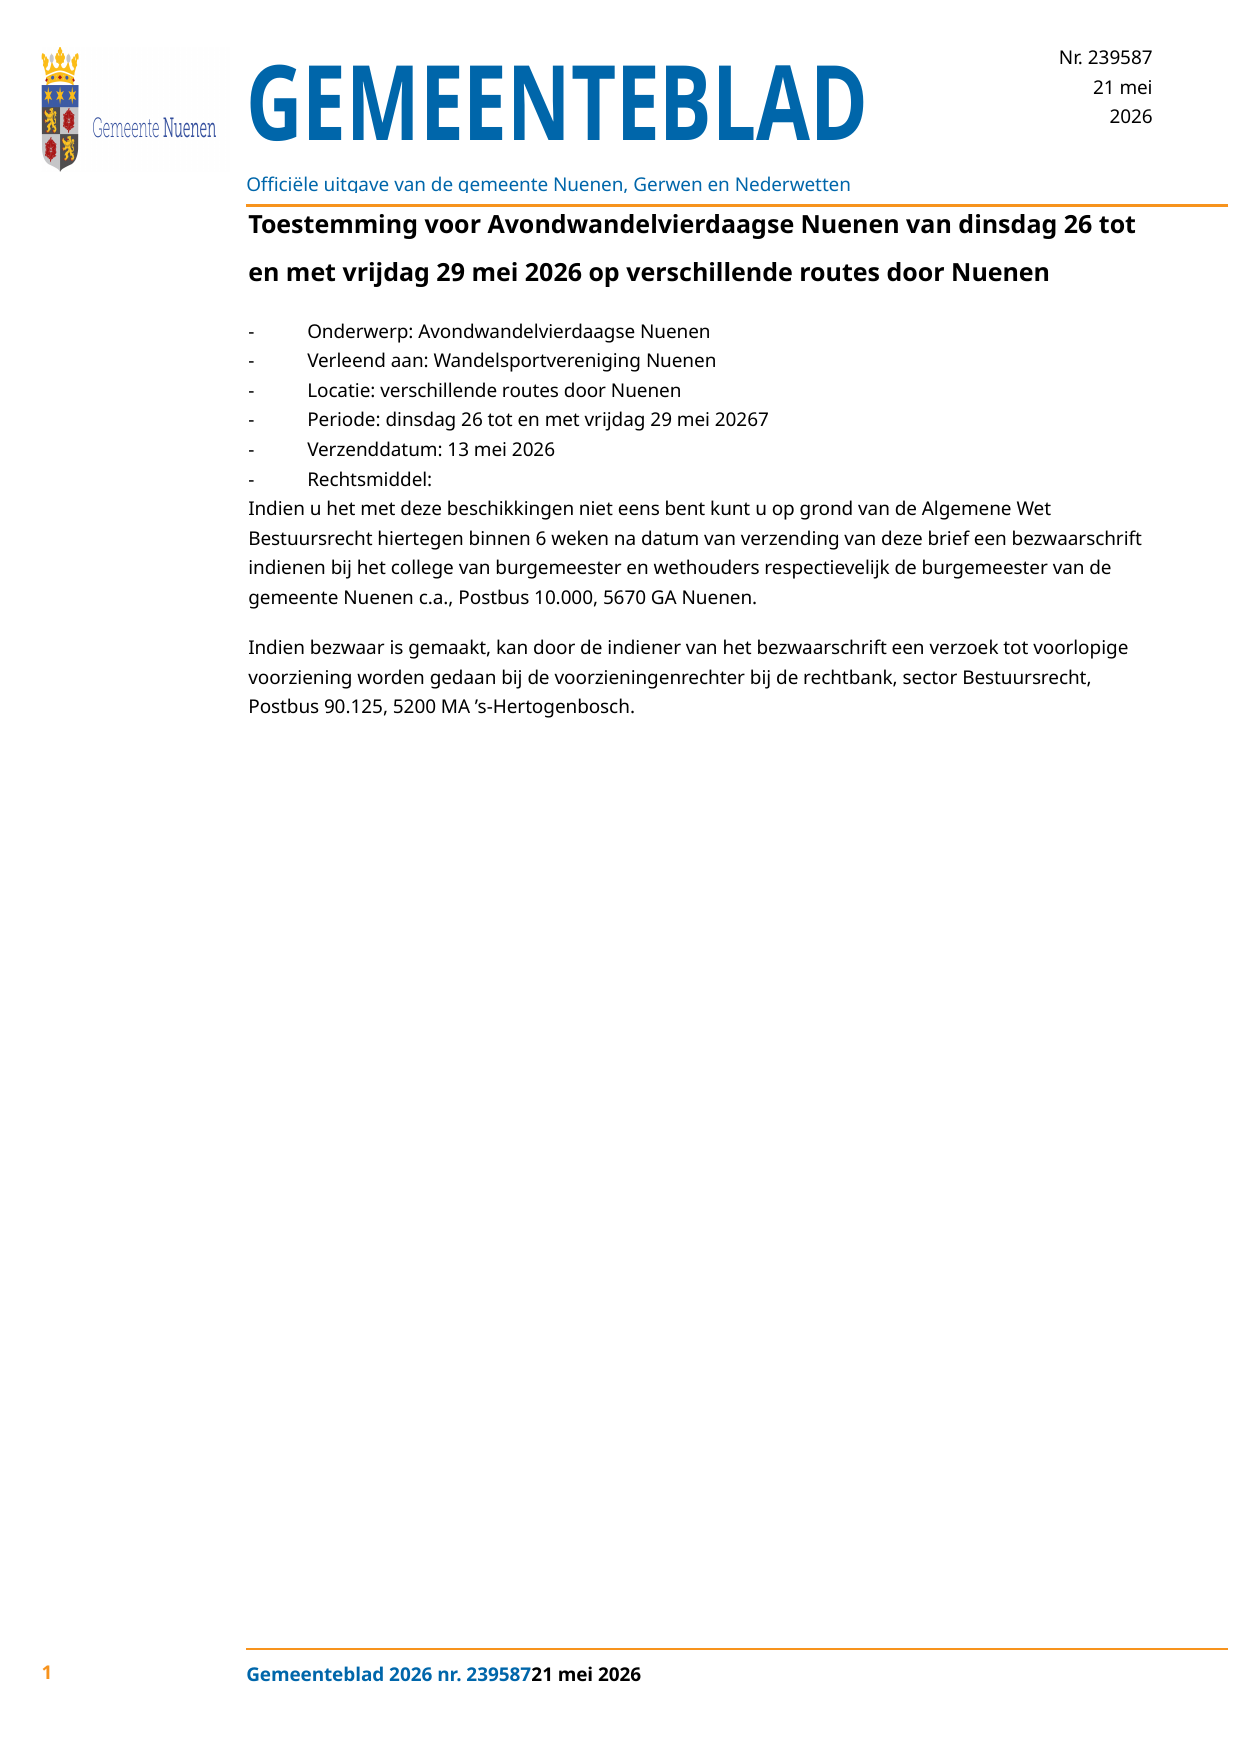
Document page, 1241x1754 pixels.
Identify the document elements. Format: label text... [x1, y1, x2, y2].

list Locatie: verschillende routes door Nuenen [248, 377, 1152, 403]
picture [41, 47, 231, 172]
list Verzenddatum: 13 mei 2026 [248, 436, 1152, 462]
list Periode: dinsdag 26 tot en met vrijdag 29 mei 20267 [248, 407, 1152, 432]
text Indien bezwaar is gemaakt, kan door de indiener van het bezwaarschrift een verzoek tot voorlopige voorziening worden gedaan bij de voorzieningenrechter bij de rechtbank, sector Bestuursrecht, Postbus 90.125, 5200 MA ’s-Hertogenbosch. [248, 634, 1152, 719]
list Rechtsmiddel: [248, 466, 1152, 492]
text Indien u het met deze beschikkingen niet eens bent kunt u op grond van de Algemene Wet Bestuursrecht hiertegen binnen 6 weken na datum van verzending van deze brief een bezwaarschrift indienen bij het college van burgemeester en wethouders respectievelijk de burgemeester van de gemeente Nuenen c.a., Postbus 10.000, 5670 GA Nuenen. [248, 495, 1152, 610]
list Onderwerp: Avondwandelvierdaagse Nuenen [248, 318, 1152, 344]
text Toestemming voor Avondwandelvierdaagse Nuenen van dinsdag 26 tot en met vrijdag 29 mei 2026 op verschillende routes door Nuenen [248, 207, 1152, 288]
list Verleend aan: Wandelsportvereniging Nuenen [248, 347, 1152, 373]
